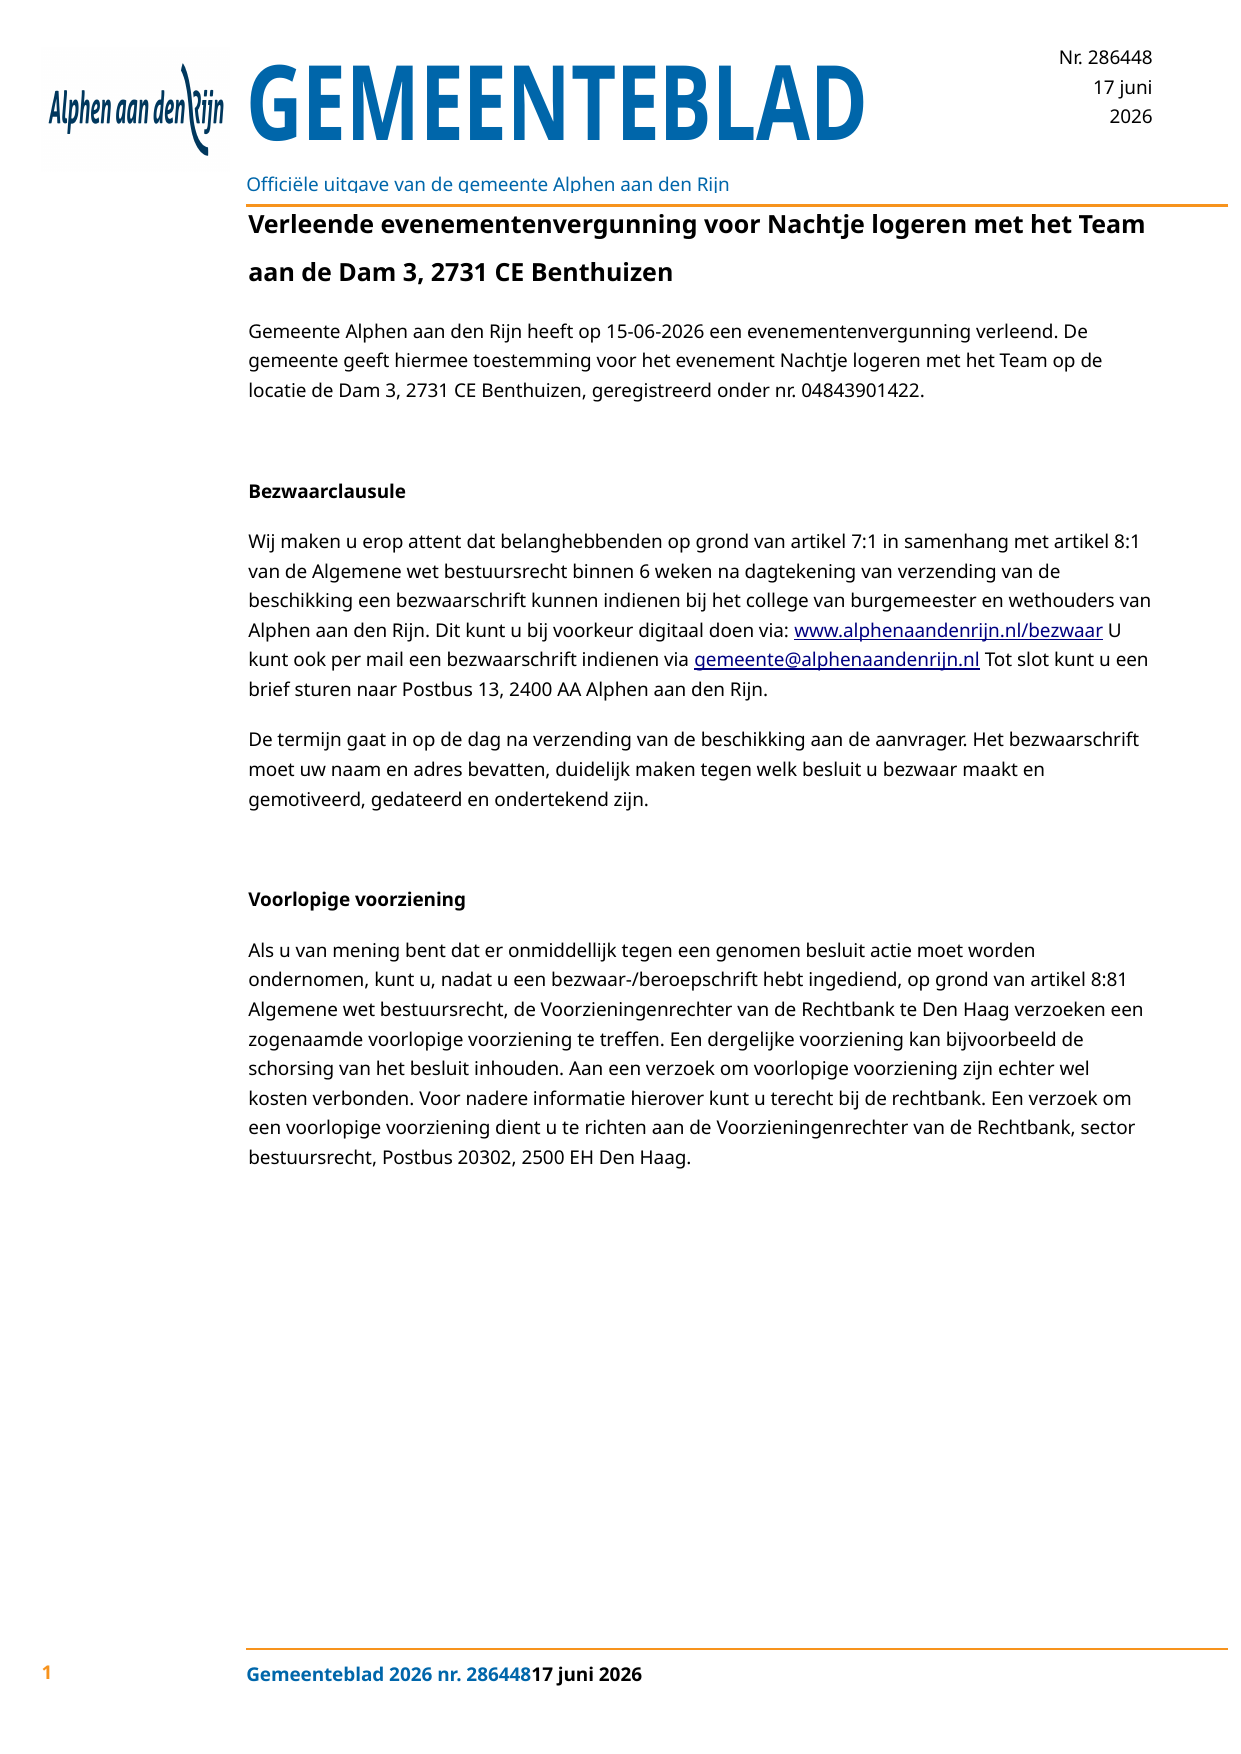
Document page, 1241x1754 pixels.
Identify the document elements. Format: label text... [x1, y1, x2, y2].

text Wij maken u erop attent dat belanghebbenden op grond van artikel 7:1 in samenhang met artikel 8:1 van de Algemene wet bestuursrecht binnen 6 weken na dagtekening van verzending van de beschikking een bezwaarschrift kunnen indienen bij het college van burgemeester en wethouders van Alphen aan den Rijn. Dit kunt u bij voorkeur digitaal doen via: www.alphenaandenrijn.nl/bezwaar U kunt ook per mail een bezwaarschrift indienen via gemeente@alphenaandenrijn.nl Tot slot kunt u een brief sturen naar Postbus 13, 2400 AA Alphen aan den Rijn. [248, 528, 1152, 702]
text Gemeente Alphen aan den Rijn heeft op 15-06-2026 een evenementenvergunning verleend. De gemeente geeft hiermee toestemming voor het evenement Nachtje logeren met het Team op de locatie de Dam 3, 2731 CE Benthuizen, geregistreerd onder nr. 04843901422. [248, 318, 1152, 403]
picture [41, 47, 231, 172]
text De termijn gaat in op de dag na verzending van de beschikking aan de aanvrager. Het bezwaarschrift moet uw naam en adres bevatten, duidelijk maken tegen welk besluit u bezwaar maakt en gemotiveerd, gedateerd en ondertekend zijn. [248, 727, 1152, 812]
text Verleende evenementenvergunning voor Nachtje logeren met het Team aan de Dam 3, 2731 CE Benthuizen [248, 207, 1152, 288]
text Voorlopige voorziening [248, 887, 1152, 912]
text Bezwaarclausule [248, 478, 1152, 504]
text Als u van mening bent dat er onmiddellijk tegen een genomen besluit actie moet worden ondernomen, kunt u, nadat u een bezwaar-/beroepschrift hebt ingediend, op grond van artikel 8:81 Algemene wet bestuursrecht, de Voorzieningenrechter van de Rechtbank te Den Haag verzoeken een zogenaamde voorlopige voorziening te treffen. Een dergelijke voorziening kan bijvoorbeeld de schorsing van het besluit inhouden. Aan een verzoek om voorlopige voorziening zijn echter wel kosten verbonden. Voor nadere informatie hierover kunt u terecht bij de rechtbank. Een verzoek om een voorlopige voorziening dient u te richten aan de Voorzieningenrechter van de Rechtbank, sector bestuursrecht, Postbus 20302, 2500 EH Den Haag. [248, 937, 1152, 1170]
